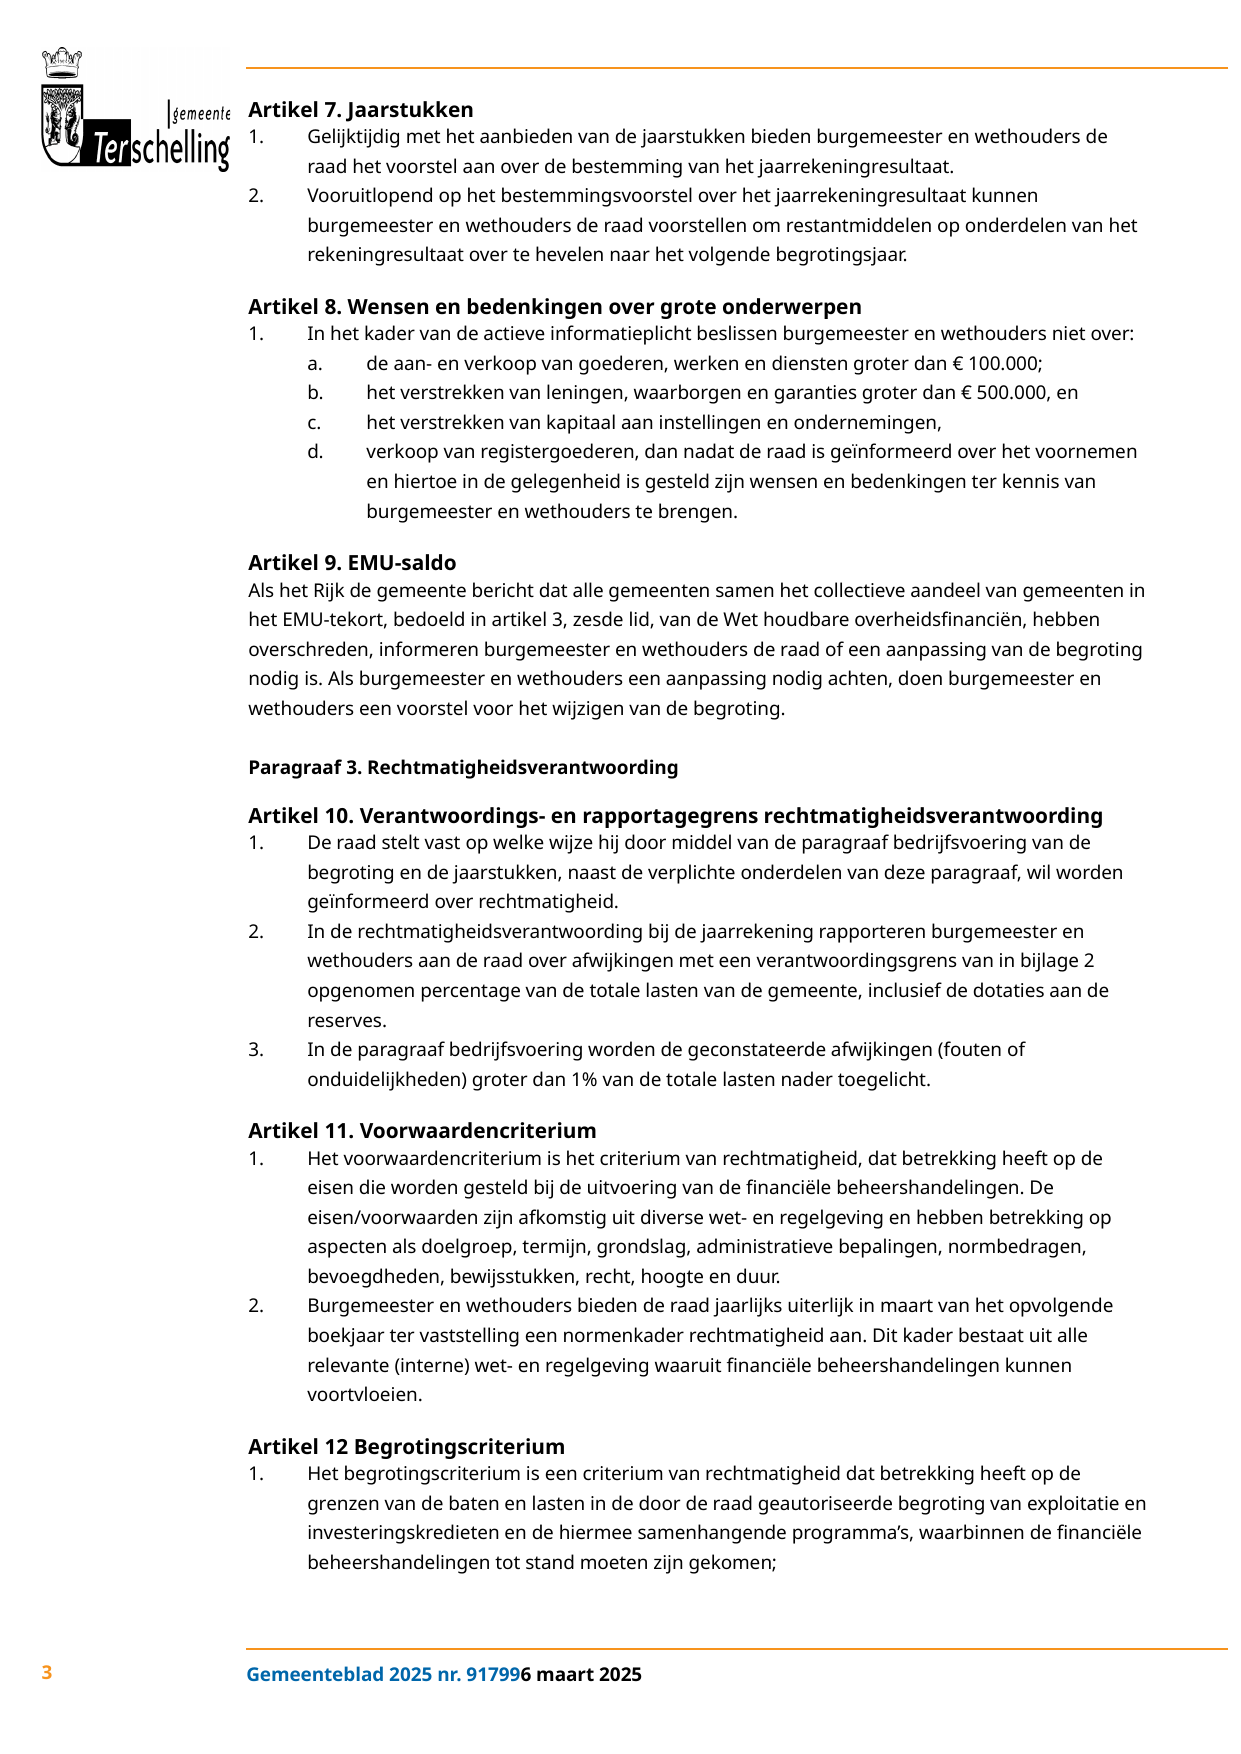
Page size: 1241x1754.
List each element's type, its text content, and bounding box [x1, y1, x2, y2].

list de aan- en verkoop van goederen, werken en diensten groter dan € 100.000; [307, 350, 1152, 376]
text Paragraaf 3. Rechtmatigheidsverantwoording [248, 754, 1152, 780]
list het verstrekken van leningen, waarborgen en garanties groter dan € 500.000, en [307, 379, 1152, 405]
list verkoop van registergoederen, dan nadat de raad is geïnformeerd over het voornemen en hiertoe in de gelegenheid is gesteld zijn wensen en bedenkingen ter kennis van burgemeester en wethouders te brengen. [307, 439, 1152, 524]
picture [41, 47, 231, 172]
text Artikel 11. Voorwaardencriterium [248, 1116, 1152, 1145]
list Gelijktijdig met het aanbieden van de jaarstukken bieden burgemeester en wethouders de raad het voorstel aan over de bestemming van het jaarrekeningresultaat. [248, 123, 1152, 178]
list Het voorwaardencriterium is het criterium van rechtmatigheid, dat betrekking heeft op de eisen die worden gesteld bij de uitvoering van de financiële beheershandelingen. De eisen/voorwaarden zijn afkomstig uit diverse wet- en regelgeving en hebben betrekking op aspecten als doelgroep, termijn, grondslag, administratieve bepalingen, normbedragen, bevoegdheden, bewijsstukken, recht, hoogte en duur. [248, 1145, 1152, 1289]
list In de paragraaf bedrijfsvoering worden de geconstateerde afwijkingen (fouten of onduidelijkheden) groter dan 1% van de totale lasten nader toegelicht. [248, 1036, 1152, 1092]
list De raad stelt vast op welke wijze hij door middel van de paragraaf bedrijfsvoering van de begroting en de jaarstukken, naast de verplichte onderdelen van deze paragraaf, wil worden geïnformeerd over rechtmatigheid. [248, 829, 1152, 914]
list Vooruitlopend op het bestemmingsvoorstel over het jaarrekeningresultaat kunnen burgemeester en wethouders de raad voorstellen om restantmiddelen op onderdelen van het rekeningresultaat over te hevelen naar het volgende begrotingsjaar. [248, 182, 1152, 267]
list In het kader van de actieve informatieplicht beslissen burgemeester en wethouders niet over: [248, 320, 1152, 346]
text Artikel 10. Verantwoordings- en rapportagegrens rechtmatigheidsverantwoording [248, 801, 1152, 829]
list Het begrotingscriterium is een criterium van rechtmatigheid dat betrekking heeft op de grenzen van de baten en lasten in de door de raad geautoriseerde begroting van exploitatie en investeringskredieten en de hiermee samenhangende programma’s, waarbinnen de financiële beheershandelingen tot stand moeten zijn gekomen; [248, 1460, 1152, 1575]
text Artikel 9. EMU-saldo [248, 548, 1152, 577]
text Artikel 8. Wensen en bedenkingen over grote onderwerpen [248, 292, 1152, 320]
list het verstrekken van kapitaal aan instellingen en ondernemingen, [307, 409, 1152, 435]
text Artikel 7. Jaarstukken [248, 95, 1152, 123]
list Burgemeester en wethouders bieden de raad jaarlijks uiterlijk in maart van het opvolgende boekjaar ter vaststelling een normenkader rechtmatigheid aan. Dit kader bestaat uit alle relevante (interne) wet- en regelgeving waaruit financiële beheershandelingen kunnen voortvloeien. [248, 1293, 1152, 1407]
list In de rechtmatigheidsverantwoording bij de jaarrekening rapporteren burgemeester en wethouders aan de raad over afwijkingen met een verantwoordingsgrens van in bijlage 2 opgenomen percentage van de totale lasten van de gemeente, inclusief de dotaties aan de reserves. [248, 918, 1152, 1032]
text Als het Rijk de gemeente bericht dat alle gemeenten samen het collectieve aandeel van gemeenten in het EMU-tekort, bedoeld in artikel 3, zesde lid, van de Wet houdbare overheidsfinanciën, hebben overschreden, informeren burgemeester en wethouders de raad of een aanpassing van de begroting nodig is. Als burgemeester en wethouders een aanpassing nodig achten, doen burgemeester en wethouders een voorstel voor het wijzigen van de begroting. [248, 577, 1152, 721]
text Artikel 12 Begrotingscriterium [248, 1432, 1152, 1460]
